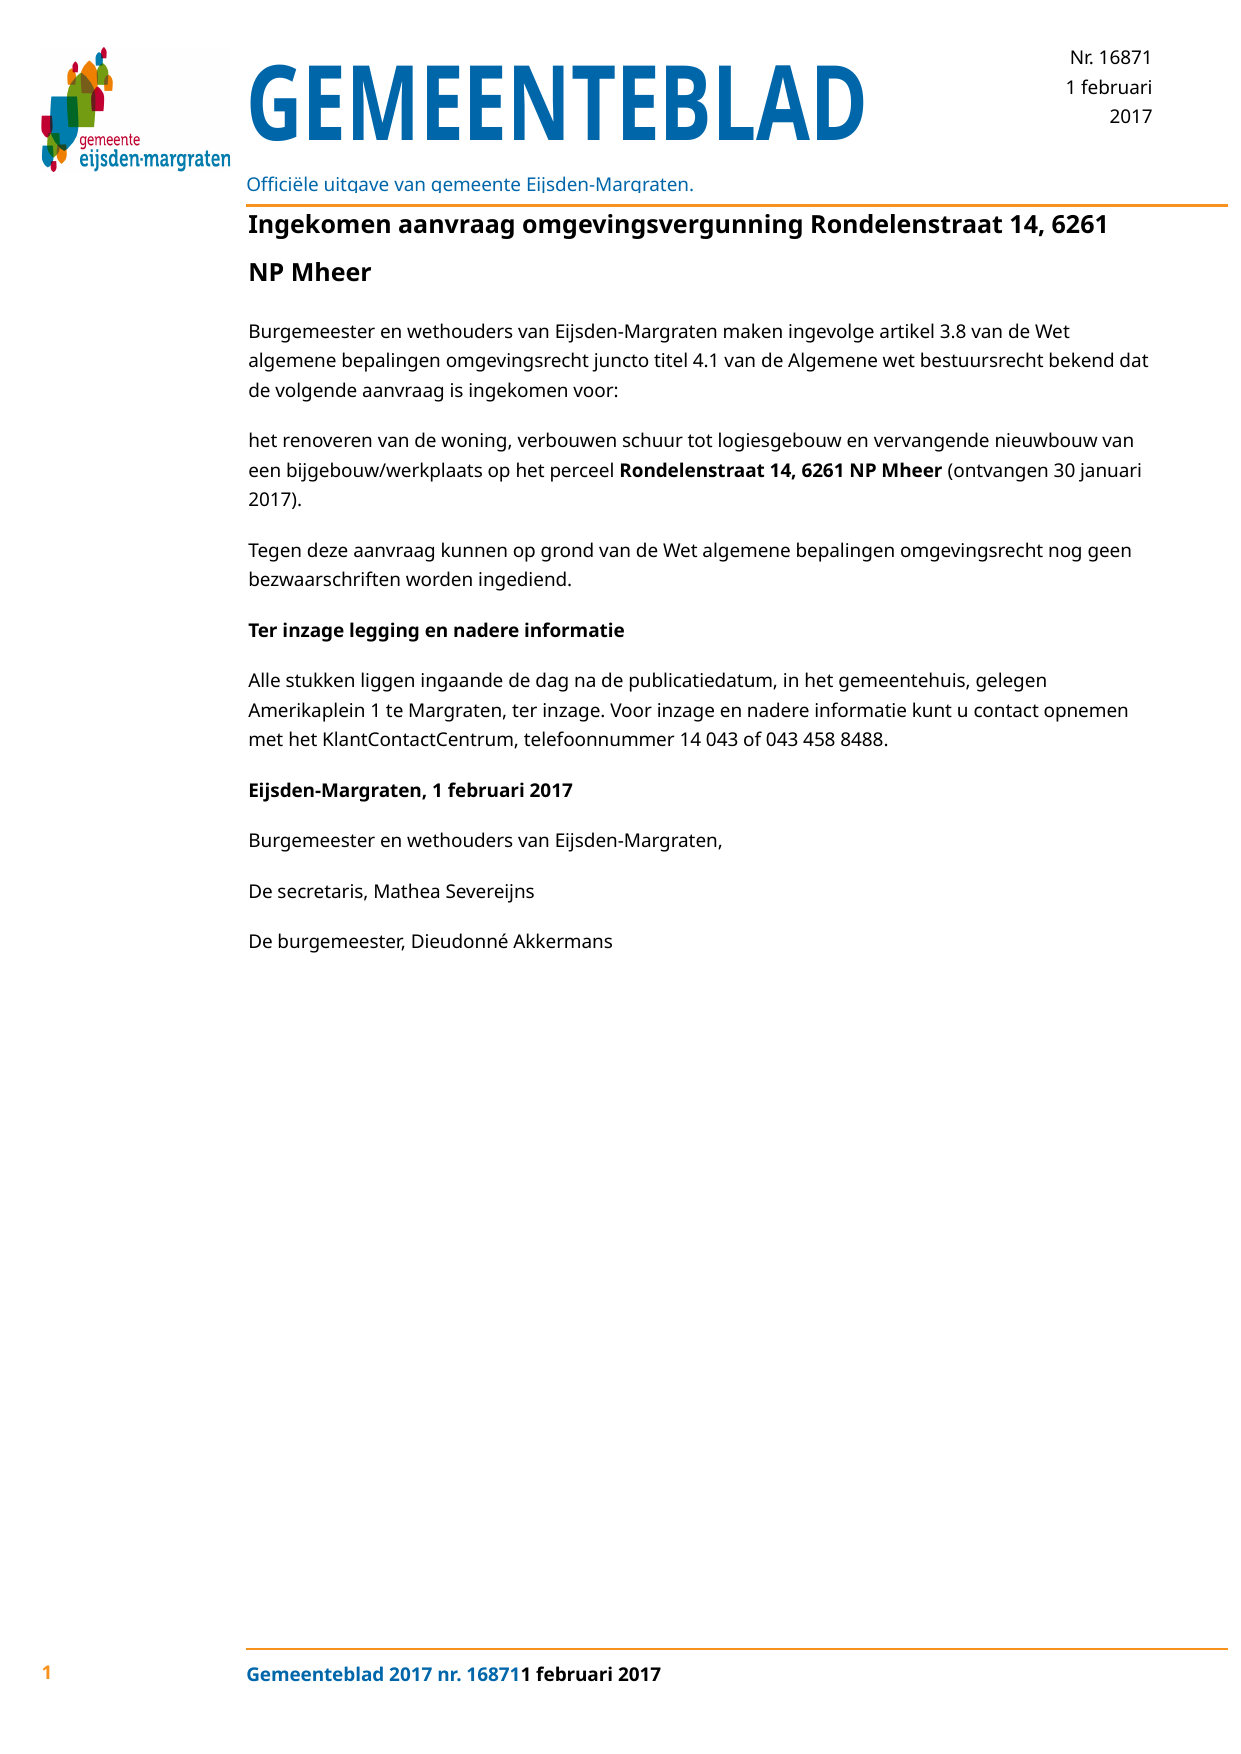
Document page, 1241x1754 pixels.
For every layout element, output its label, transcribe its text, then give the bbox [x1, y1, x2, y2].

text Tegen deze aanvraag kunnen op grond van de Wet algemene bepalingen omgevingsrecht nog geen bezwaarschriften worden ingediend. [248, 537, 1152, 592]
text Ingekomen aanvraag omgevingsvergunning Rondelenstraat 14, 6261 NP Mheer [248, 207, 1152, 288]
picture [41, 47, 231, 172]
text Burgemeester en wethouders van Eijsden-Margraten, [248, 827, 1152, 853]
text het renoveren van de woning, verbouwen schuur tot logiesgebouw en vervangende nieuwbouw van een bijgebouw/werkplaats op het perceel Rondelenstraat 14, 6261 NP Mheer (ontvangen 30 januari 2017). [248, 427, 1152, 512]
text Alle stukken liggen ingaande de dag na de publicatiedatum, in het gemeentehuis, gelegen Amerikaplein 1 te Margraten, ter inzage. Voor inzage en nadere informatie kunt u contact opnemen met het KlantContactCentrum, telefoonnummer 14 043 of 043 458 8488. [248, 667, 1152, 752]
text Burgemeester en wethouders van Eijsden-Margraten maken ingevolge artikel 3.8 van de Wet algemene bepalingen omgevingsrecht juncto titel 4.1 van de Algemene wet bestuursrecht bekend dat de volgende aanvraag is ingekomen voor: [248, 318, 1152, 403]
text Ter inzage legging en nadere informatie [248, 617, 1152, 643]
text Eijsden-Margraten, 1 februari 2017 [248, 777, 1152, 803]
text De secretaris, Mathea Severeijns [248, 878, 1152, 904]
text De burgemeester, Dieudonné Akkermans [248, 928, 1152, 954]
